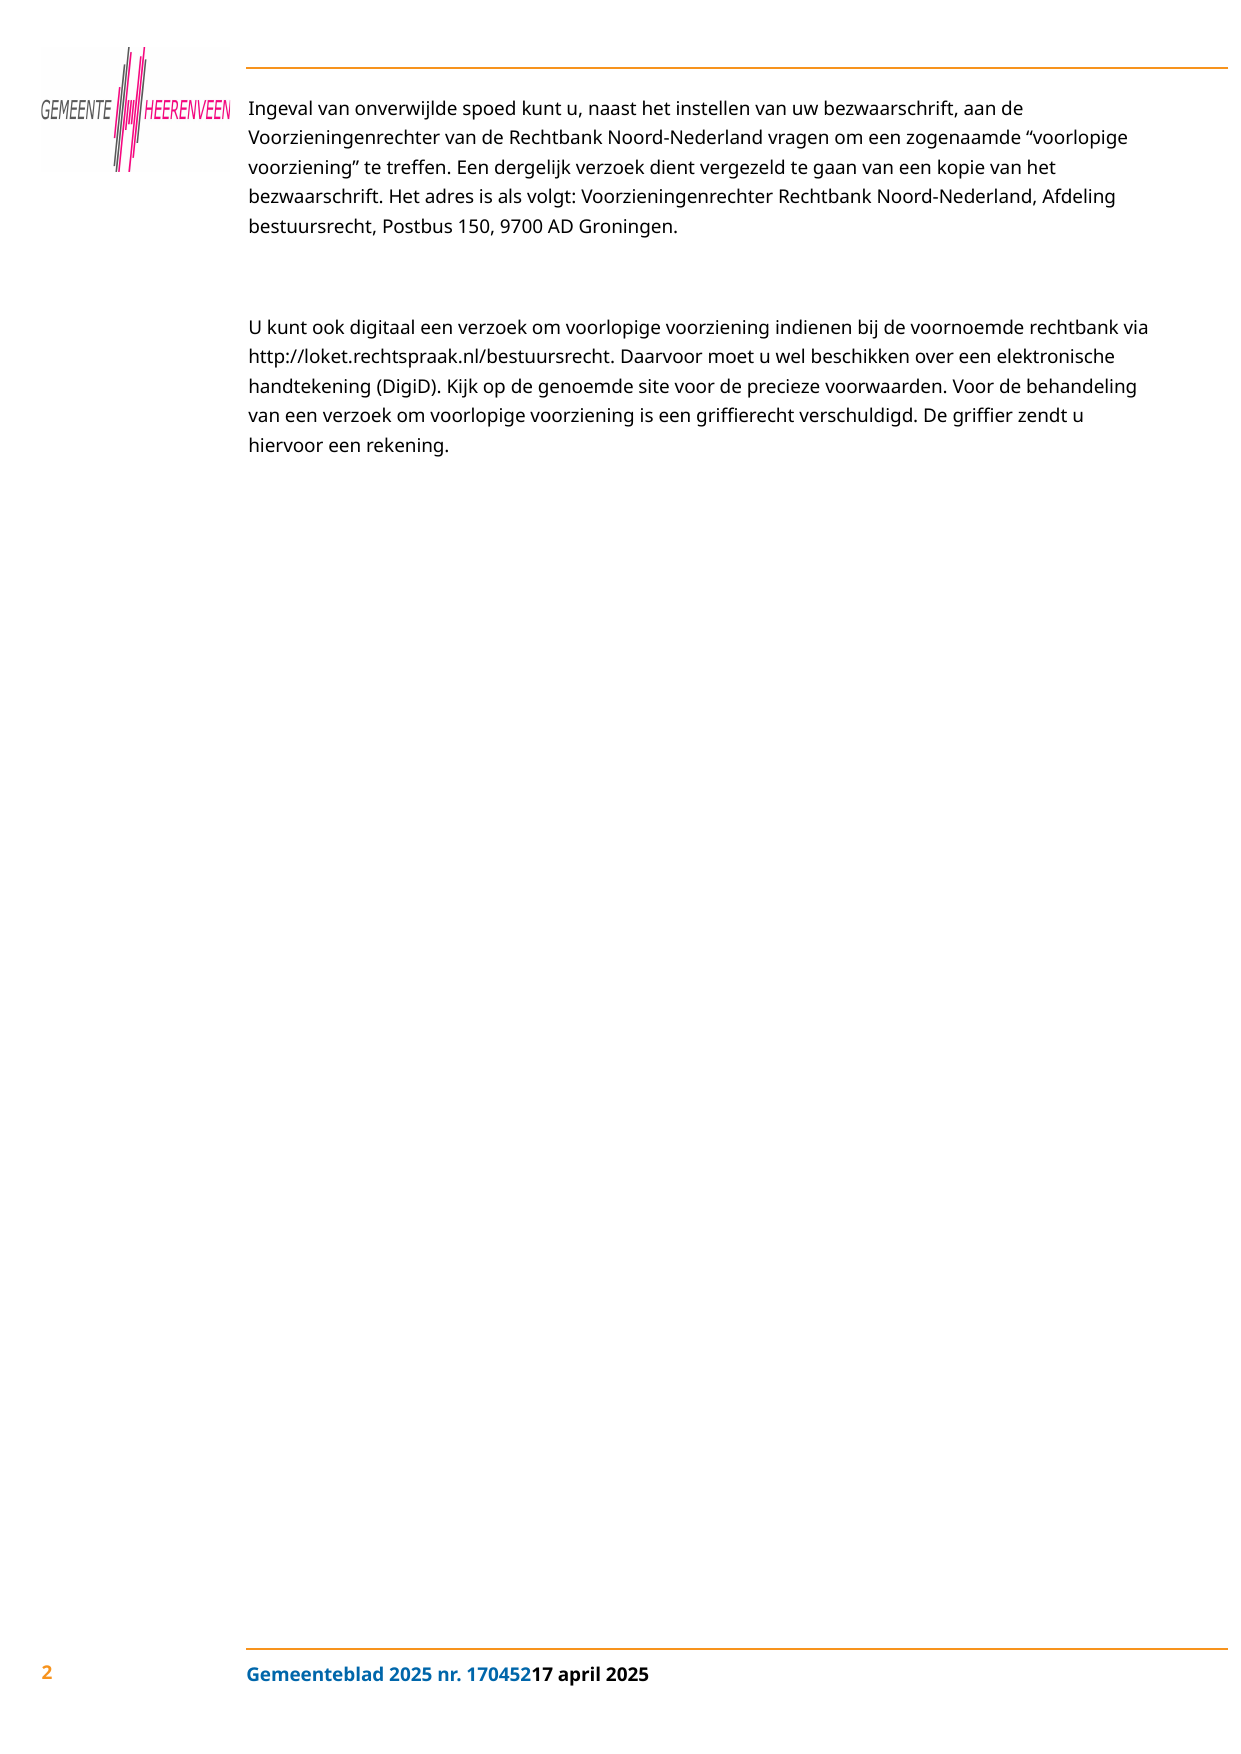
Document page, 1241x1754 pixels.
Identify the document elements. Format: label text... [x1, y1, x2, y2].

text Ingeval van onverwijlde spoed kunt u, naast het instellen van uw bezwaarschrift, aan de Voorzieningenrechter van de Rechtbank Noord-Nederland vragen om een zogenaamde “voorlopige voorziening” te treffen. Een dergelijk verzoek dient vergezeld te gaan van een kopie van het bezwaarschrift. Het adres is als volgt: Voorzieningenrechter Rechtbank Noord-Nederland, Afdeling bestuursrecht, Postbus 150, 9700 AD Groningen. [248, 95, 1152, 239]
picture [41, 47, 231, 172]
text U kunt ook digitaal een verzoek om voorlopige voorziening indienen bij de voornoemde rechtbank via http://loket.rechtspraak.nl/bestuursrecht. Daarvoor moet u wel beschikken over een elektronische handtekening (DigiD). Kijk op de genoemde site voor de precieze voorwaarden. Voor de behandeling van een verzoek om voorlopige voorziening is een griffierecht verschuldigd. De griffier zendt u hiervoor een rekening. [248, 314, 1152, 458]
